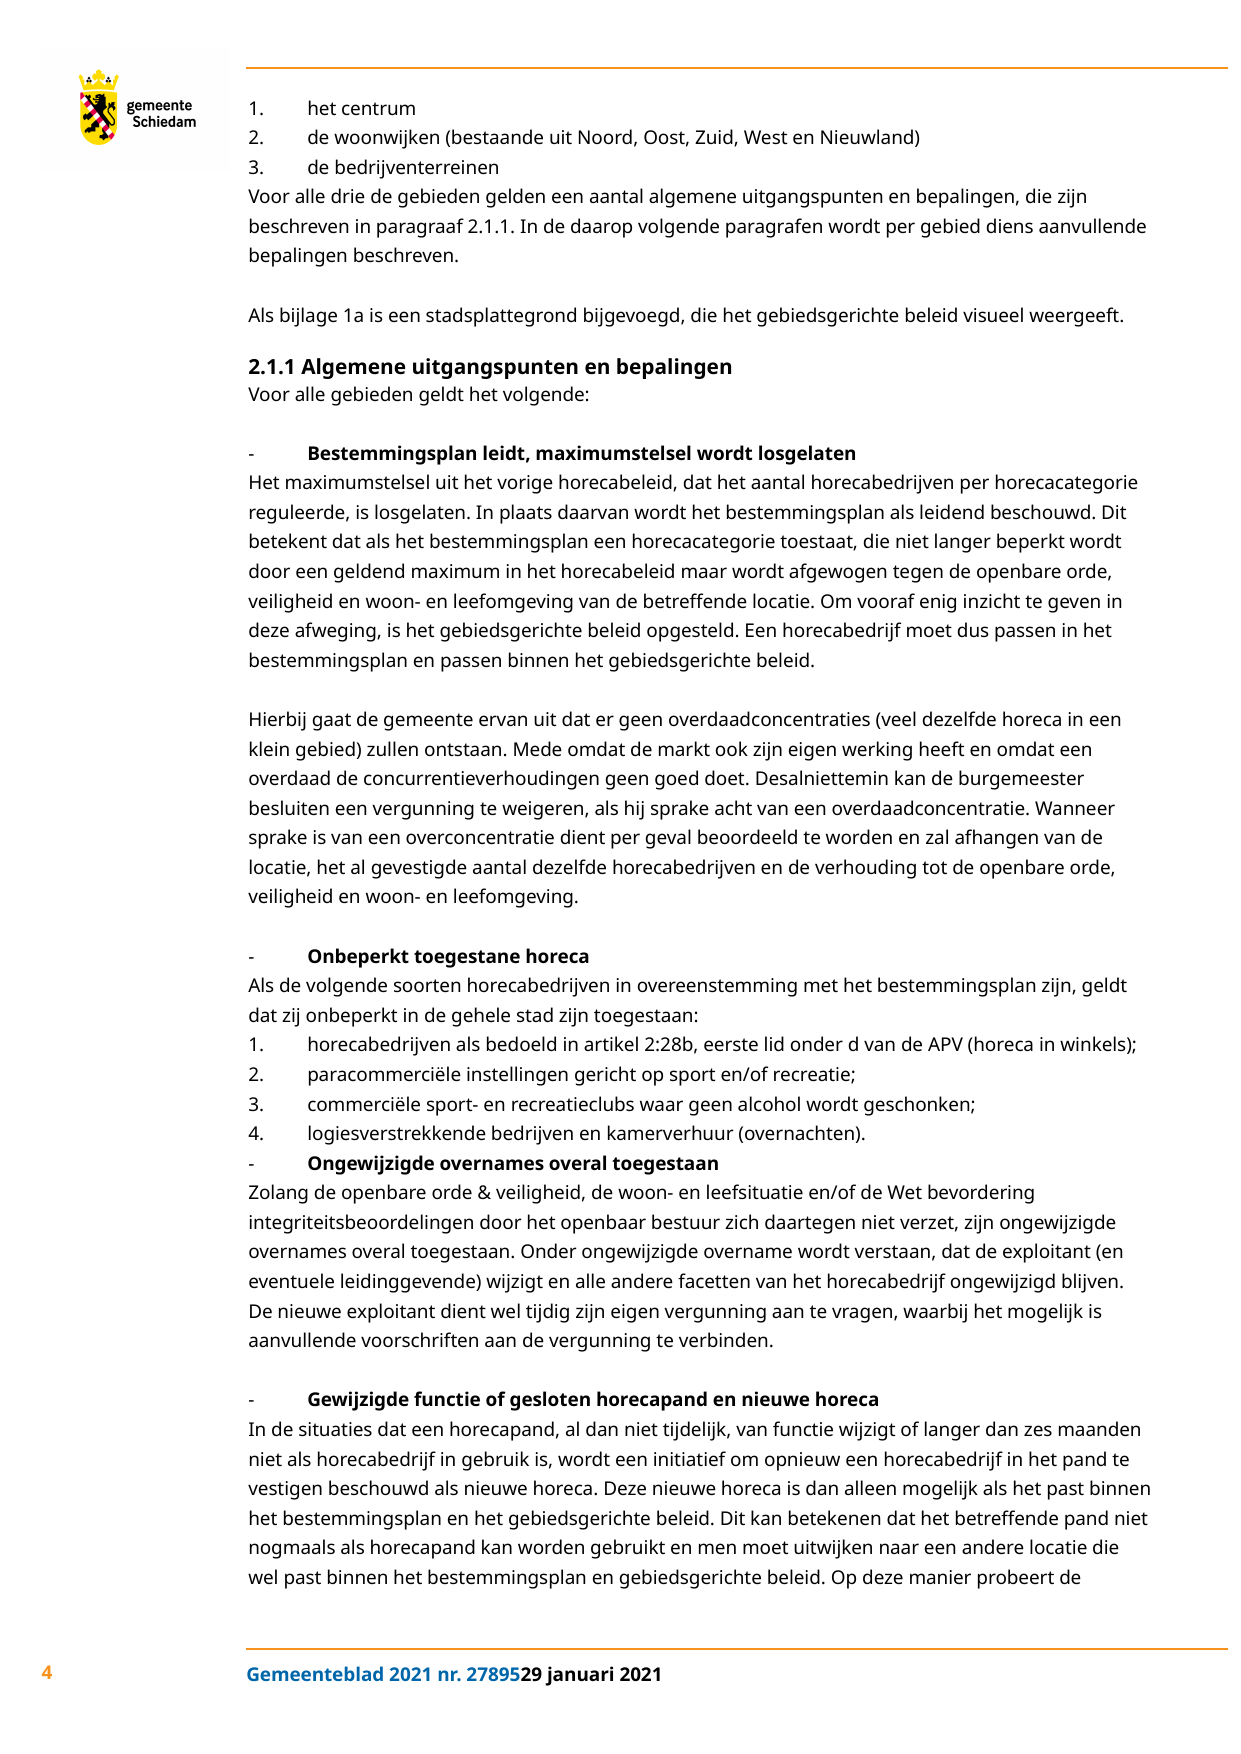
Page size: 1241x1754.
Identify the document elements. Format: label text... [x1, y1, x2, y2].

list het centrum [248, 95, 1152, 121]
list Ongewijzigde overnames overal toegestaan [248, 1150, 1152, 1176]
list de woonwijken (bestaande uit Noord, Oost, Zuid, West en Nieuwland) [248, 124, 1152, 150]
list de bedrijventerreinen [248, 154, 1152, 180]
text Hierbij gaat de gemeente ervan uit dat er geen overdaadconcentraties (veel dezelfde horeca in een klein gebied) zullen ontstaan. Mede omdat de markt ook zijn eigen werking heeft en omdat een overdaad de concurrentieverhoudingen geen goed doet. Desalniettemin kan de burgemeester besluiten een vergunning te weigeren, als hij sprake acht van een overdaadconcentratie. Wanneer sprake is van een overconcentratie dient per geval beoordeeld te worden en zal afhangen van de locatie, het al gevestigde aantal dezelfde horecabedrijven en de verhouding tot de openbare orde, veiligheid en woon- en leefomgeving. [248, 706, 1152, 909]
list commerciële sport- en recreatieclubs waar geen alcohol wordt geschonken; [248, 1091, 1152, 1116]
text Voor alle drie de gebieden gelden een aantal algemene uitgangspunten en bepalingen, die zijn beschreven in paragraaf 2.1.1. In de daarop volgende paragrafen wordt per gebied diens aanvullende bepalingen beschreven. [248, 183, 1152, 268]
list Gewijzigde functie of gesloten horecapand en nieuwe horeca [248, 1387, 1152, 1412]
list Bestemmingsplan leidt, maximumstelsel wordt losgelaten [248, 440, 1152, 466]
text Zolang de openbare orde & veiligheid, de woon- en leefsituatie en/of de Wet bevordering integriteitsbeoordelingen door het openbaar bestuur zich daartegen niet verzet, zijn ongewijzigde overnames overal toegestaan. Onder ongewijzigde overname wordt verstaan, dat de exploitant (en eventuele leidinggevende) wijzigt en alle andere facetten van het horecabedrijf ongewijzigd blijven. De nieuwe exploitant dient wel tijdig zijn eigen vergunning aan te vragen, waarbij het mogelijk is aanvullende voorschriften aan de vergunning te verbinden. [248, 1179, 1152, 1353]
text Als bijlage 1a is een stadsplattegrond bijgevoegd, die het gebiedsgerichte beleid visueel weergeeft. [248, 302, 1152, 328]
text Voor alle gebieden geldt het volgende: [248, 381, 1152, 406]
list Onbeperkt toegestane horeca [248, 943, 1152, 968]
text In de situaties dat een horecapand, al dan niet tijdelijk, van functie wijzigt of langer dan zes maanden niet als horecabedrijf in gebruik is, wordt een initiatief om opnieuw een horecabedrijf in het pand te vestigen beschouwd als nieuwe horeca. Deze nieuwe horeca is dan alleen mogelijk als het past binnen het bestemmingsplan en het gebiedsgerichte beleid. Dit kan betekenen dat het betreffende pand niet nogmaals als horecapand kan worden gebruikt en men moet uitwijken naar een andere locatie die wel past binnen het bestemmingsplan en gebiedsgerichte beleid. Op deze manier probeert de [248, 1416, 1152, 1590]
list paracommerciële instellingen gericht op sport en/of recreatie; [248, 1061, 1152, 1087]
text Het maximumstelsel uit het vorige horecabeleid, dat het aantal horecabedrijven per horecacategorie reguleerde, is losgelaten. In plaats daarvan wordt het bestemmingsplan als leidend beschouwd. Dit betekent dat als het bestemmingsplan een horecacategorie toestaat, die niet langer beperkt wordt door een geldend maximum in het horecabeleid maar wordt afgewogen tegen de openbare orde, veiligheid en woon- en leefomgeving van de betreffende locatie. Om vooraf enig inzicht te geven in deze afweging, is het gebiedsgerichte beleid opgesteld. Een horecabedrijf moet dus passen in het bestemmingsplan en passen binnen het gebiedsgerichte beleid. [248, 469, 1152, 673]
text 2.1.1 Algemene uitgangspunten en bepalingen [248, 352, 1152, 381]
list logiesverstrekkende bedrijven en kamerverhuur (overnachten). [248, 1120, 1152, 1146]
text Als de volgende soorten horecabedrijven in overeenstemming met het bestemmingsplan zijn, geldt dat zij onbeperkt in de gehele stad zijn toegestaan: [248, 972, 1152, 1028]
picture [41, 47, 231, 172]
list horecabedrijven als bedoeld in artikel 2:28b, eerste lid onder d van de APV (horeca in winkels); [248, 1032, 1152, 1057]
